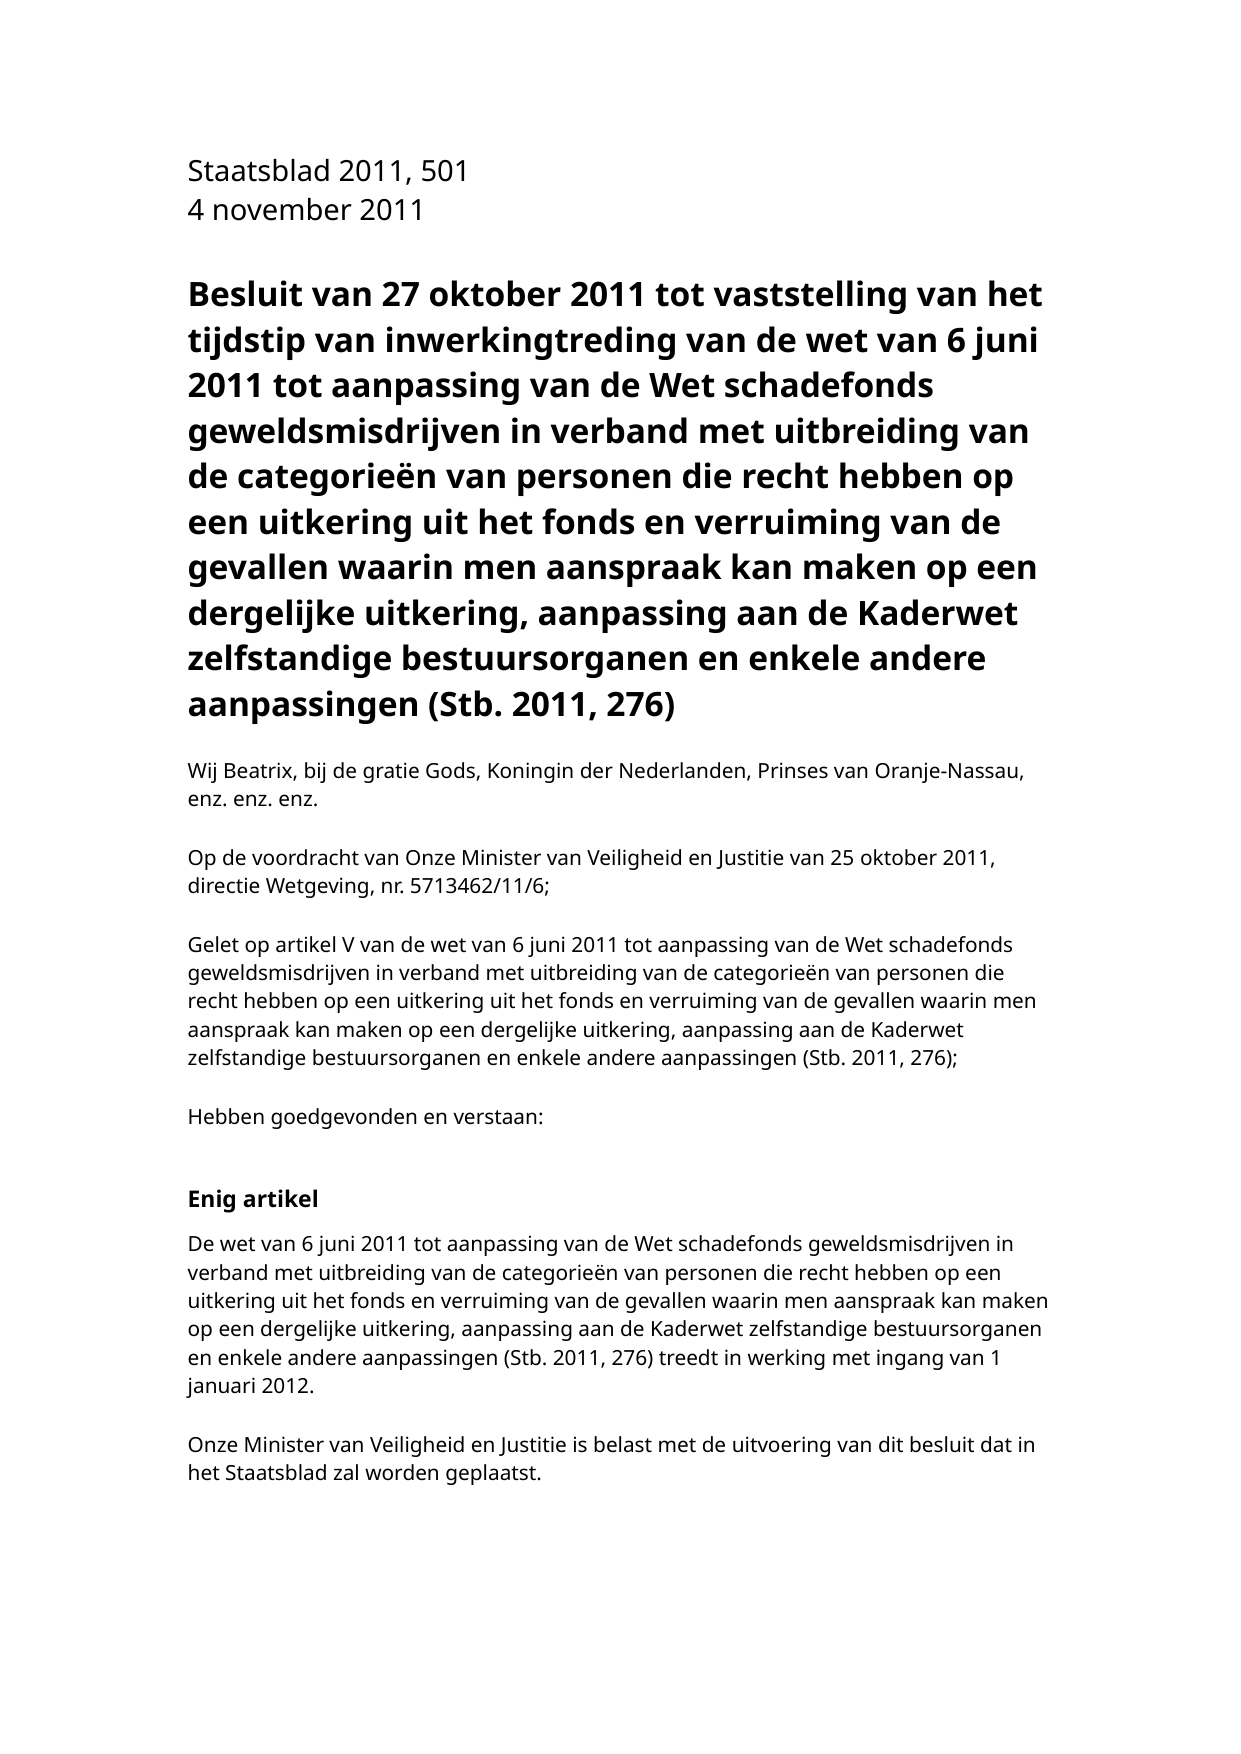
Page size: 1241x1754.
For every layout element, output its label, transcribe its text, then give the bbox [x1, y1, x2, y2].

text Staatsblad 2011, 501 [187, 150, 1053, 190]
text 4 november 2011 [187, 190, 1053, 229]
text Op de voordracht van Onze Minister van Veiligheid en Justitie van 25 oktober 2011, directie Wetgeving, nr. 5713462/11/6; [187, 843, 1053, 900]
subtitle Enig artikel [187, 1183, 1053, 1214]
subtitle Besluit van 27 oktober 2011 tot vaststelling van het tijdstip van inwerkingtreding van de wet van 6 juni 2011 tot aanpassing van de Wet schadefonds geweldsmisdrijven in verband met uitbreiding van de categorieën van personen die recht hebben op een uitkering uit het fonds en verruiming van de gevallen waarin men aanspraak kan maken op een dergelijke uitkering, aanpassing aan de Kaderwet zelfstandige bestuursorganen en enkele andere aanpassingen (Stb. 2011, 276) [187, 271, 1053, 726]
text Onze Minister van Veiligheid en Justitie is belast met de uitvoering van dit besluit dat in het Staatsblad zal worden geplaatst. [187, 1430, 1053, 1487]
text Hebben goedgevonden en verstaan: [187, 1102, 1053, 1130]
text Gelet op artikel V van de wet van 6 juni 2011 tot aanpassing van de Wet schadefonds geweldsmisdrijven in verband met uitbreiding van de categorieën van personen die recht hebben op een uitkering uit het fonds en verruiming van de gevallen waarin men aanspraak kan maken op een dergelijke uitkering, aanpassing aan de Kaderwet zelfstandige bestuursorganen en enkele andere aanpassingen (Stb. 2011, 276); [187, 930, 1053, 1072]
text Wij Beatrix, bij de gratie Gods, Koningin der Nederlanden, Prinses van Oranje-Nassau, enz. enz. enz. [187, 756, 1053, 813]
text De wet van 6 juni 2011 tot aanpassing van de Wet schadefonds geweldsmisdrijven in verband met uitbreiding van de categorieën van personen die recht hebben op een uitkering uit het fonds en verruiming van de gevallen waarin men aanspraak kan maken op een dergelijke uitkering, aanpassing aan de Kaderwet zelfstandige bestuursorganen en enkele andere aanpassingen (Stb. 2011, 276) treedt in werking met ingang van 1 januari 2012. [187, 1229, 1053, 1400]
